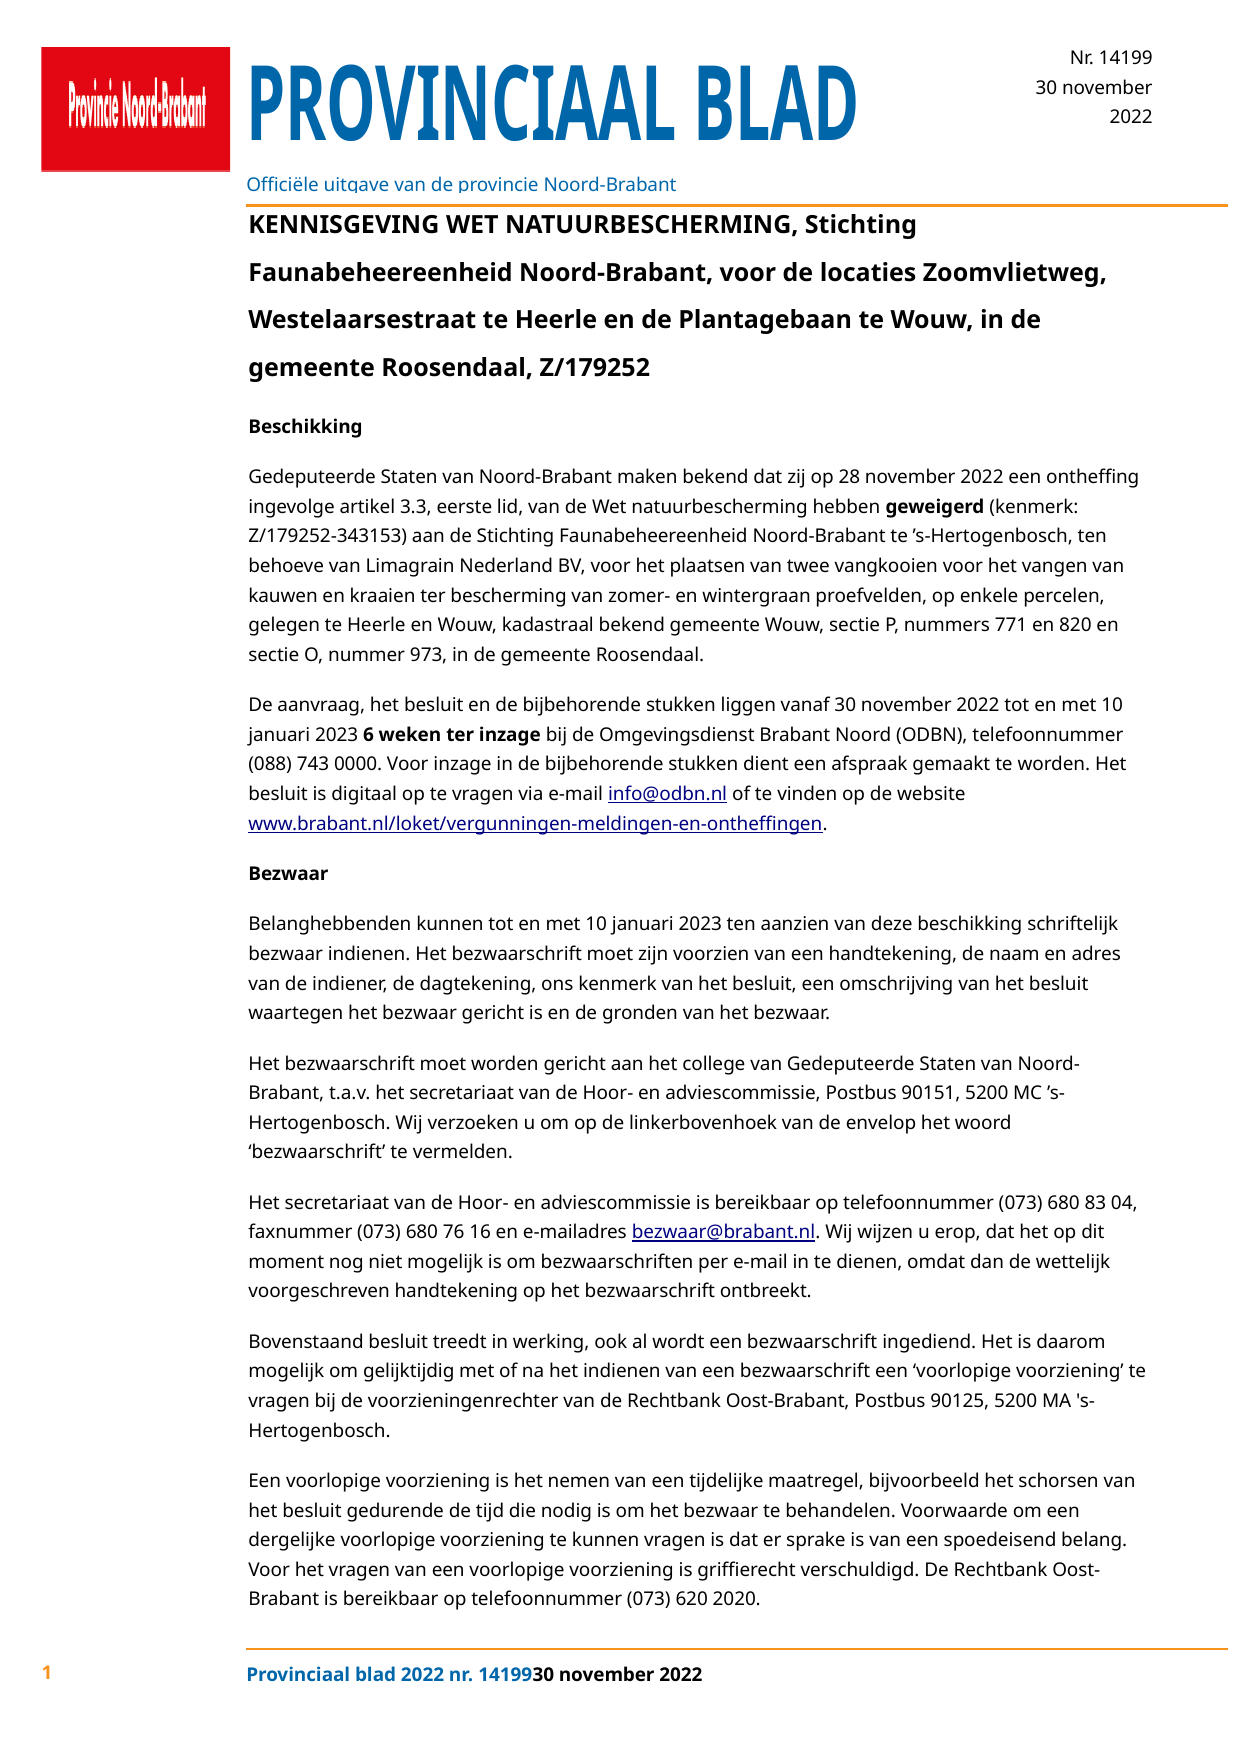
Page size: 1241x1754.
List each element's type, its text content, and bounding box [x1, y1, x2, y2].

text Gedeputeerde Staten van Noord-Brabant maken bekend dat zij op 28 november 2022 een ontheffing ingevolge artikel 3.3, eerste lid, van de Wet natuurbescherming hebben geweigerd (kenmerk: Z/179252-343153) aan de Stichting Faunabeheereenheid Noord-Brabant te ’s-Hertogenbosch, ten behoeve van Limagrain Nederland BV, voor het plaatsen van twee vangkooien voor het vangen van kauwen en kraaien ter bescherming van zomer- en wintergraan proefvelden, op enkele percelen, gelegen te Heerle en Wouw, kadastraal bekend gemeente Wouw, sectie P, nummers 771 en 820 en sectie O, nummer 973, in de gemeente Roosendaal. [248, 463, 1152, 667]
text Het secretariaat van de Hoor- en adviescommissie is bereikbaar op telefoonnummer (073) 680 83 04, faxnummer (073) 680 76 16 en e-mailadres bezwaar@brabant.nl. Wij wijzen u erop, dat het op dit moment nog niet mogelijk is om bezwaarschriften per e-mail in te dienen, omdat dan de wettelijk voorgeschreven handtekening op het bezwaarschrift ontbreekt. [248, 1189, 1152, 1303]
text Het bezwaarschrift moet worden gericht aan het college van Gedeputeerde Staten van Noord-Brabant, t.a.v. het secretariaat van de Hoor- en adviescommissie, Postbus 90151, 5200 MC ’s-Hertogenbosch. Wij verzoeken u om op de linkerbovenhoek van de envelop het woord ‘bezwaarschrift’ te vermelden. [248, 1050, 1152, 1164]
text Belanghebbenden kunnen tot en met 10 januari 2023 ten aanzien van deze beschikking schriftelijk bezwaar indienen. Het bezwaarschrift moet zijn voorzien van een handtekening, de naam en adres van de indiener, de dagtekening, ons kenmerk van het besluit, een omschrijving van het besluit waartegen het bezwaar gericht is en de gronden van het bezwaar. [248, 911, 1152, 1025]
picture [41, 47, 231, 172]
text Bovenstaand besluit treedt in werking, ook al wordt een bezwaarschrift ingediend. Het is daarom mogelijk om gelijktijdig met of na het indienen van een bezwaarschrift een ‘voorlopige voorziening’ te vragen bij de voorzieningenrechter van de Rechtbank Oost-Brabant, Postbus 90125, 5200 MA 's-Hertogenbosch. [248, 1328, 1152, 1443]
text De aanvraag, het besluit en de bijbehorende stukken liggen vanaf 30 november 2022 tot en met 10 januari 2023 6 weken ter inzage bij de Omgevingsdienst Brabant Noord (ODBN), telefoonnummer (088) 743 0000. Voor inzage in de bijbehorende stukken dient een afspraak gemaakt te worden. Het besluit is digitaal op te vragen via e-mail info@odbn.nl of te vinden op de website www.brabant.nl/loket/vergunningen-meldingen-en-ontheffingen. [248, 691, 1152, 836]
text KENNISGEVING WET NATUURBESCHERMING, Stichting Faunabeheereenheid Noord-Brabant, voor de locaties Zoomvlietweg, Westelaarsestraat te Heerle en de Plantagebaan te Wouw, in de gemeente Roosendaal, Z/179252 [248, 207, 1152, 384]
text Bezwaar [248, 860, 1152, 886]
text Beschikking [248, 413, 1152, 439]
text Een voorlopige voorziening is het nemen van een tijdelijke maatregel, bijvoorbeeld het schorsen van het besluit gedurende de tijd die nodig is om het bezwaar te behandelen. Voorwaarde om een dergelijke voorlopige voorziening te kunnen vragen is dat er sprake is van een spoedeisend belang. Voor het vragen van een voorlopige voorziening is griffierecht verschuldigd. De Rechtbank Oost-Brabant is bereikbaar op telefoonnummer (073) 620 2020. [248, 1467, 1152, 1611]
